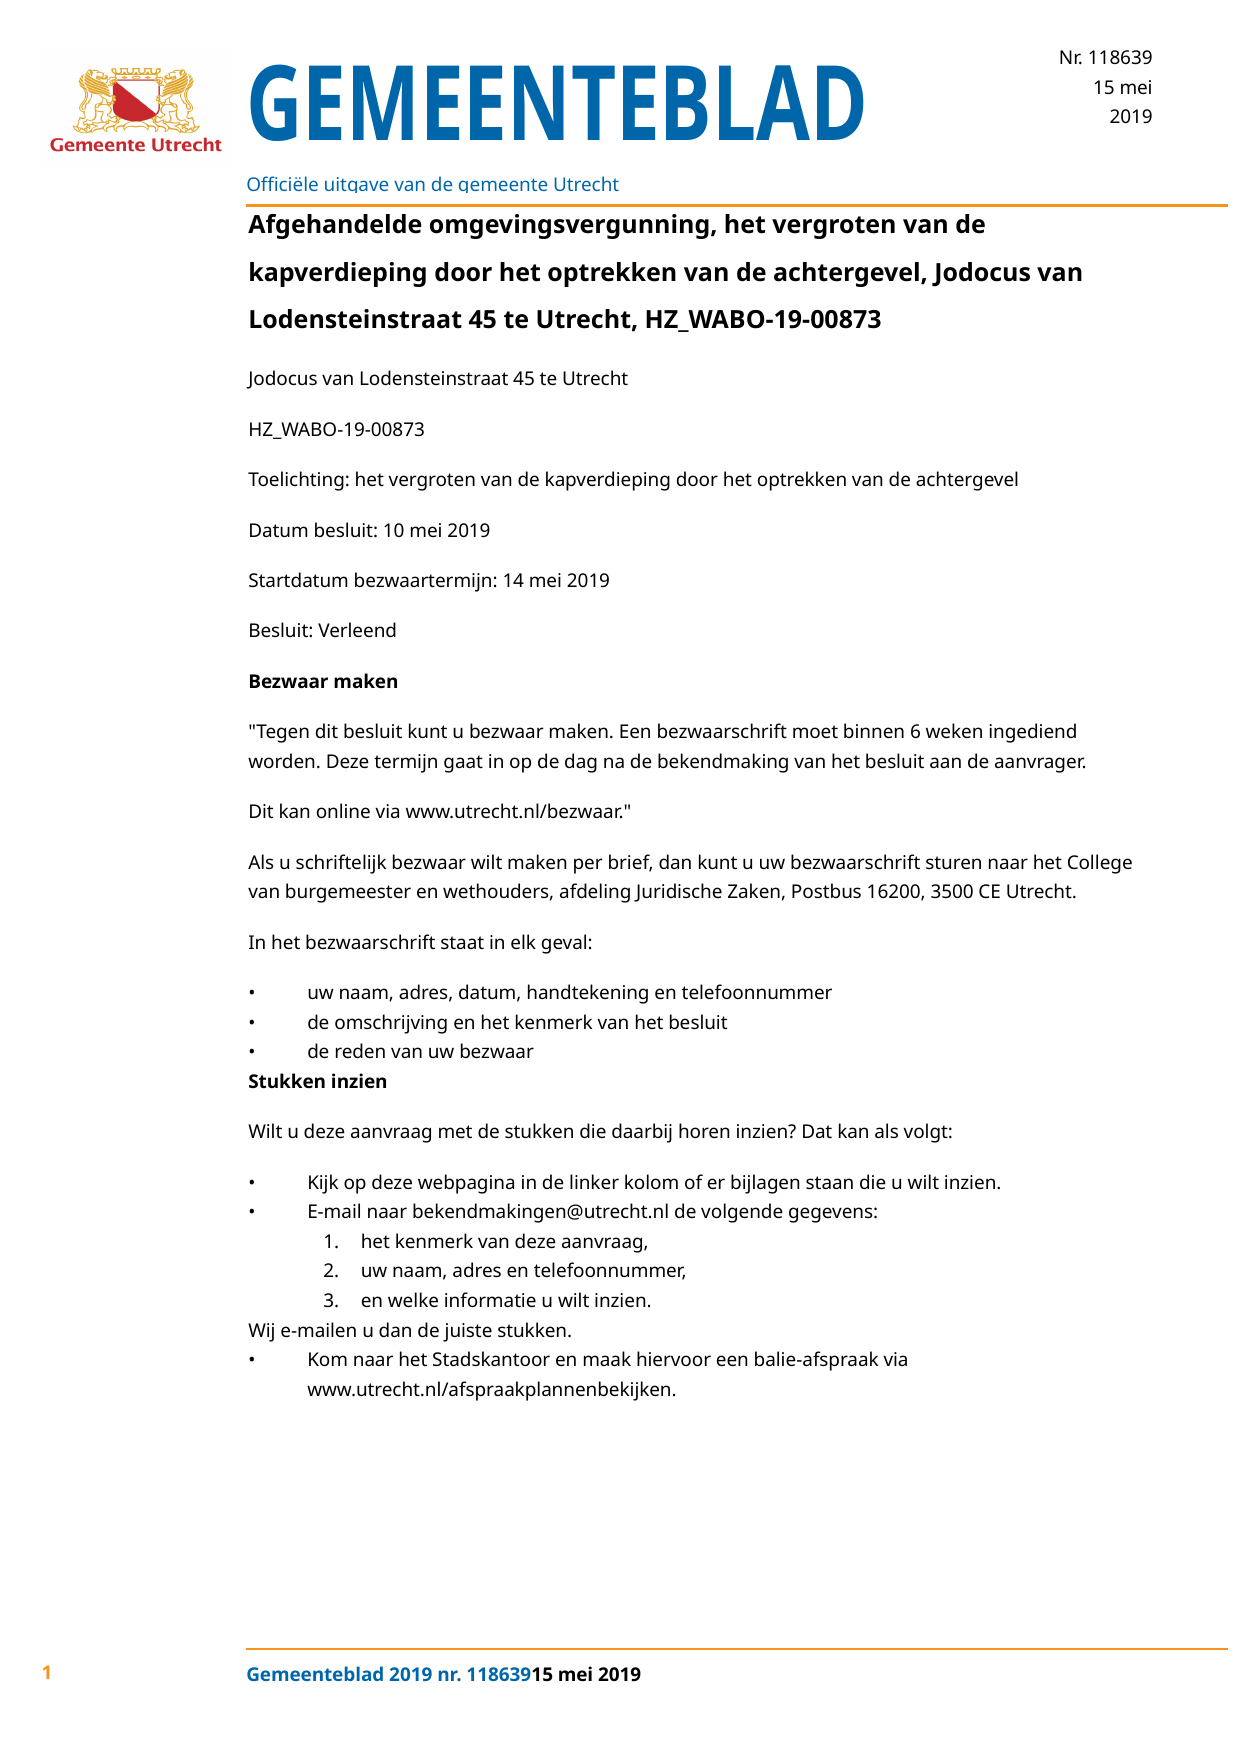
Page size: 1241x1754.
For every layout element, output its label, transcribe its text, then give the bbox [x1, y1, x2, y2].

list de omschrijving en het kenmerk van het besluit [248, 1009, 1152, 1034]
picture [41, 47, 231, 172]
text Bezwaar maken [248, 668, 1152, 694]
list E-mail naar bekendmakingen@utrecht.nl de volgende gegevens: [248, 1198, 1152, 1224]
text Afgehandelde omgevingsvergunning, het vergroten van de kapverdieping door het optrekken van de achtergevel, Jodocus van Lodensteinstraat 45 te Utrecht, HZ_WABO-19-00873 [248, 207, 1152, 336]
text Dit kan online via www.utrecht.nl/bezwaar." [248, 798, 1152, 824]
text Stukken inzien [248, 1068, 1152, 1094]
text Jodocus van Lodensteinstraat 45 te Utrecht [248, 366, 1152, 391]
list uw naam, adres en telefoonnummer, [323, 1258, 1152, 1283]
list de reden van uw bezwaar [248, 1038, 1152, 1064]
text Wilt u deze aanvraag met de stukken die daarbij horen inzien? Dat kan als volgt: [248, 1118, 1152, 1144]
text Startdatum bezwaartermijn: 14 mei 2019 [248, 567, 1152, 593]
list het kenmerk van deze aanvraag, [323, 1228, 1152, 1254]
text Als u schriftelijk bezwaar wilt maken per brief, dan kunt u uw bezwaarschrift sturen naar het College van burgemeester en wethouders, afdeling Juridische Zaken, Postbus 16200, 3500 CE Utrecht. [248, 849, 1152, 904]
list en welke informatie u wilt inzien. [323, 1287, 1152, 1313]
list Kijk op deze webpagina in de linker kolom of er bijlagen staan die u wilt inzien. [248, 1169, 1152, 1194]
text HZ_WABO-19-00873 [248, 416, 1152, 442]
list uw naam, adres, datum, handtekening en telefoonnummer [248, 979, 1152, 1005]
text In het bezwaarschrift staat in elk geval: [248, 929, 1152, 954]
text Datum besluit: 10 mei 2019 [248, 517, 1152, 542]
text Wij e-mailen u dan de juiste stukken. [248, 1317, 1152, 1342]
text "Tegen dit besluit kunt u bezwaar maken. Een bezwaarschrift moet binnen 6 weken ingediend worden. Deze termijn gaat in op de dag na de bekendmaking van het besluit aan de aanvrager. [248, 718, 1152, 774]
text Toelichting: het vergroten van de kapverdieping door het optrekken van de achtergevel [248, 466, 1152, 492]
list Kom naar het Stadskantoor en maak hiervoor een balie-afspraak via www.utrecht.nl/afspraakplannenbekijken. [248, 1346, 1152, 1402]
text Besluit: Verleend [248, 618, 1152, 643]
